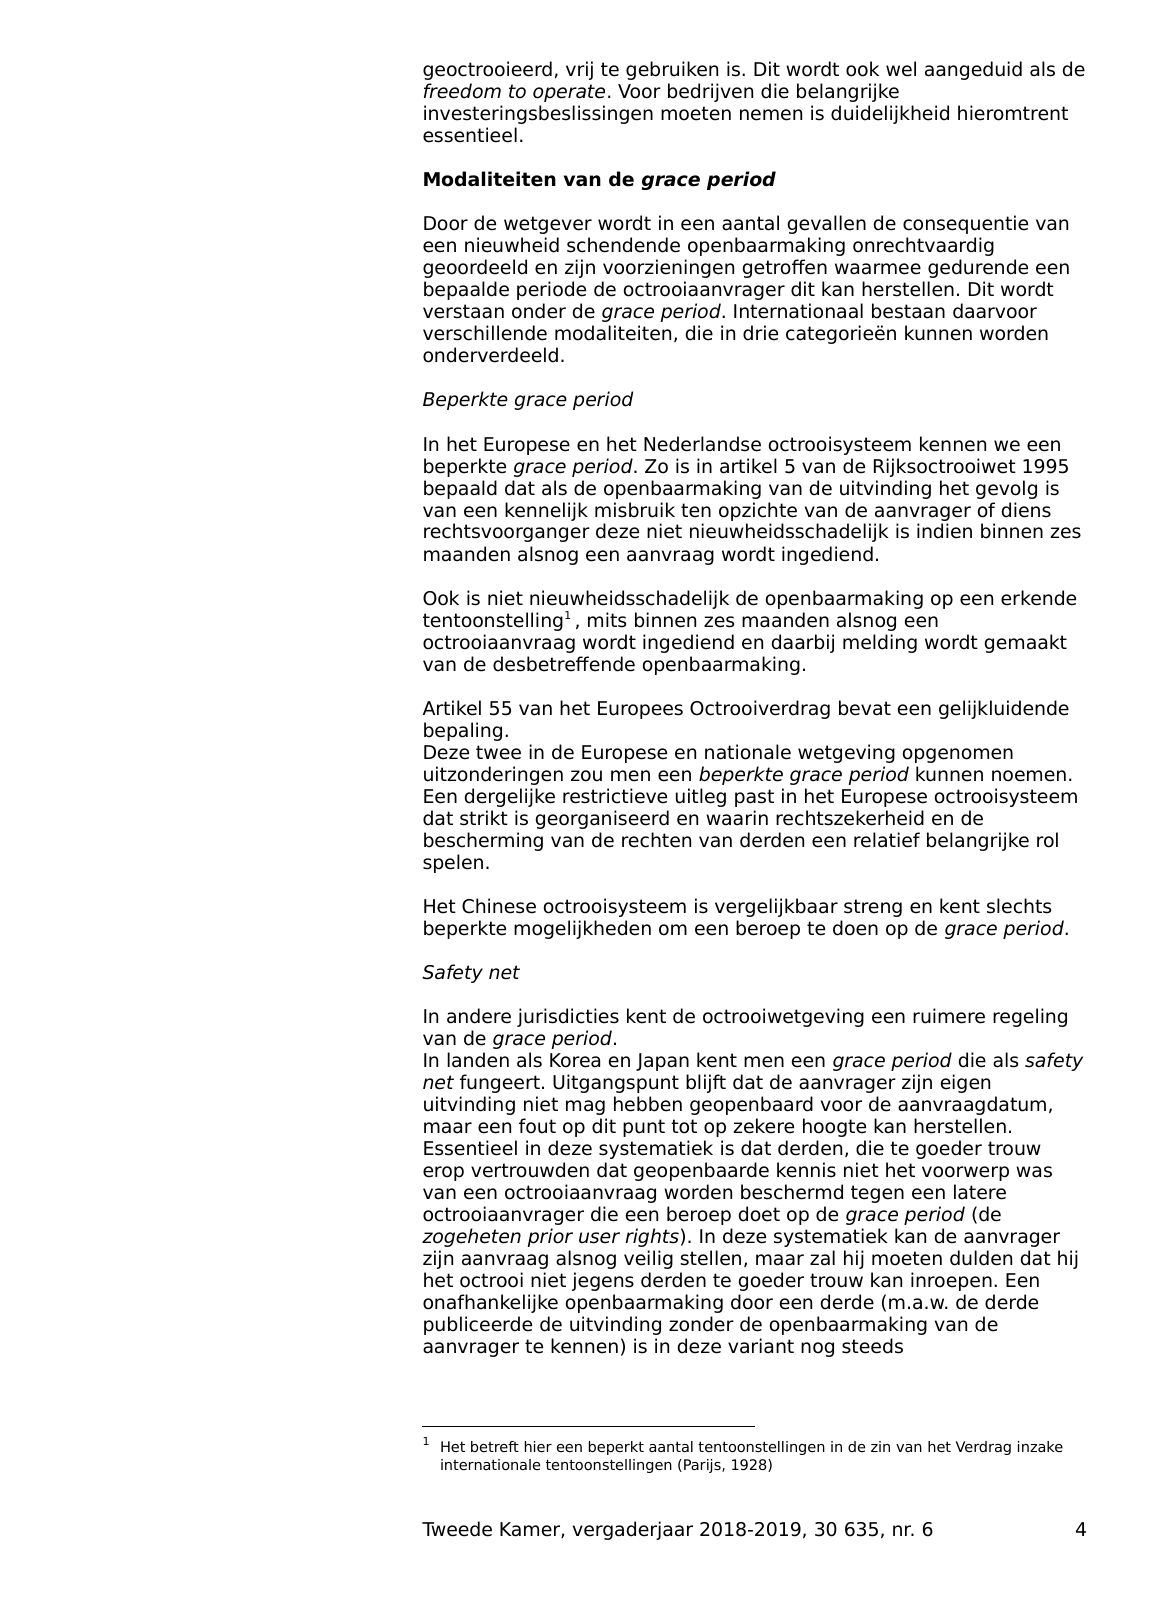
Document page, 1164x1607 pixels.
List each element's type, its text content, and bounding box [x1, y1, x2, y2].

text In andere jurisdicties kent de octrooiwetgeving een ruimere regeling van de grace period. [422, 1006, 1087, 1050]
text Deze twee in de Europese en nationale wetgeving opgenomen uitzonderingen zou men een beperkte grace period kunnen noemen. Een dergelijke restrictieve uitleg past in het Europese octrooisysteem dat strikt is georganiseerd en waarin rechtszekerheid en de bescherming van de rechten van derden een relatief belangrijke rol spelen. [422, 742, 1087, 873]
text In het Europese en het Nederlandse octrooisysteem kennen we een beperkte grace period. Zo is in artikel 5 van de Rijksoctrooiwet 1995 bepaald dat als de openbaarmaking van de uitvinding het gevolg is van een kennelijk misbruik ten opzichte van de aanvrager of diens rechtsvoorganger deze niet nieuwheidsschadelijk is indien binnen zes maanden alsnog een aanvraag wordt ingediend. [422, 433, 1087, 565]
text Artikel 55 van het Europees Octrooiverdrag bevat een gelijkluidende bepaling. [422, 698, 1087, 742]
text In landen als Korea en Japan kent men een grace period die als safety net fungeert. Uitgangspunt blijft dat de aanvrager zijn eigen uitvinding niet mag hebben geopenbaard voor de aanvraagdatum, maar een fout op dit punt tot op zekere hoogte kan herstellen. Essentieel in deze systematiek is dat derden, die te goeder trouw erop vertrouwden dat geopenbaarde kennis niet het voorwerp was van een octrooiaanvraag worden beschermd tegen een latere octrooiaanvrager die een beroep doet op de grace period (de zogeheten prior user rights). In deze systematiek kan de aanvrager zijn aanvraag alsnog veilig stellen, maar zal hij moeten dulden dat hij het octrooi niet jegens derden te goeder trouw kan inroepen. Een onafhankelijke openbaarmaking door een derde (m.a.w. de derde publiceerde de uitvinding zonder de openbaarmaking van de aanvrager te kennen) is in deze variant nog steeds [422, 1050, 1087, 1358]
subtitle Modaliteiten van de grace period [422, 169, 1087, 191]
text Het betreft hier een beperkt aantal tentoonstellingen in de zin van het Verdrag inzake internationale tentoonstellingen (Parijs, 1928) [422, 1435, 1087, 1474]
text Het Chinese octrooisysteem is vergelijkbaar streng en kent slechts beperkte mogelijkheden om een beroep te doen op de grace period. [422, 896, 1087, 940]
text Door de wetgever wordt in een aantal gevallen de consequentie van een nieuwheid schendende openbaarmaking onrechtvaardig geoordeeld en zijn voorzieningen getroffen waarmee gedurende een bepaalde periode de octrooiaanvrager dit kan herstellen. Dit wordt verstaan onder de grace period. Internationaal bestaan daarvoor verschillende modaliteiten, die in drie categorieën kunnen worden onderverdeeld. [422, 213, 1087, 367]
subtitle Safety net [422, 962, 1087, 984]
text geoctrooieerd, vrij te gebruiken is. Dit wordt ook wel aangeduid als de freedom to operate. Voor bedrijven die belangrijke investeringsbeslissingen moeten nemen is duidelijkheid hieromtrent essentieel. [422, 59, 1087, 147]
subtitle Beperkte grace period [422, 389, 1087, 411]
text Ook is niet nieuwheidsschadelijk de openbaarmaking op een erkende tentoonstelling, mits binnen zes maanden alsnog een octrooiaanvraag wordt ingediend en daarbij melding wordt gemaakt van de desbetreffende openbaarmaking. [422, 588, 1087, 676]
